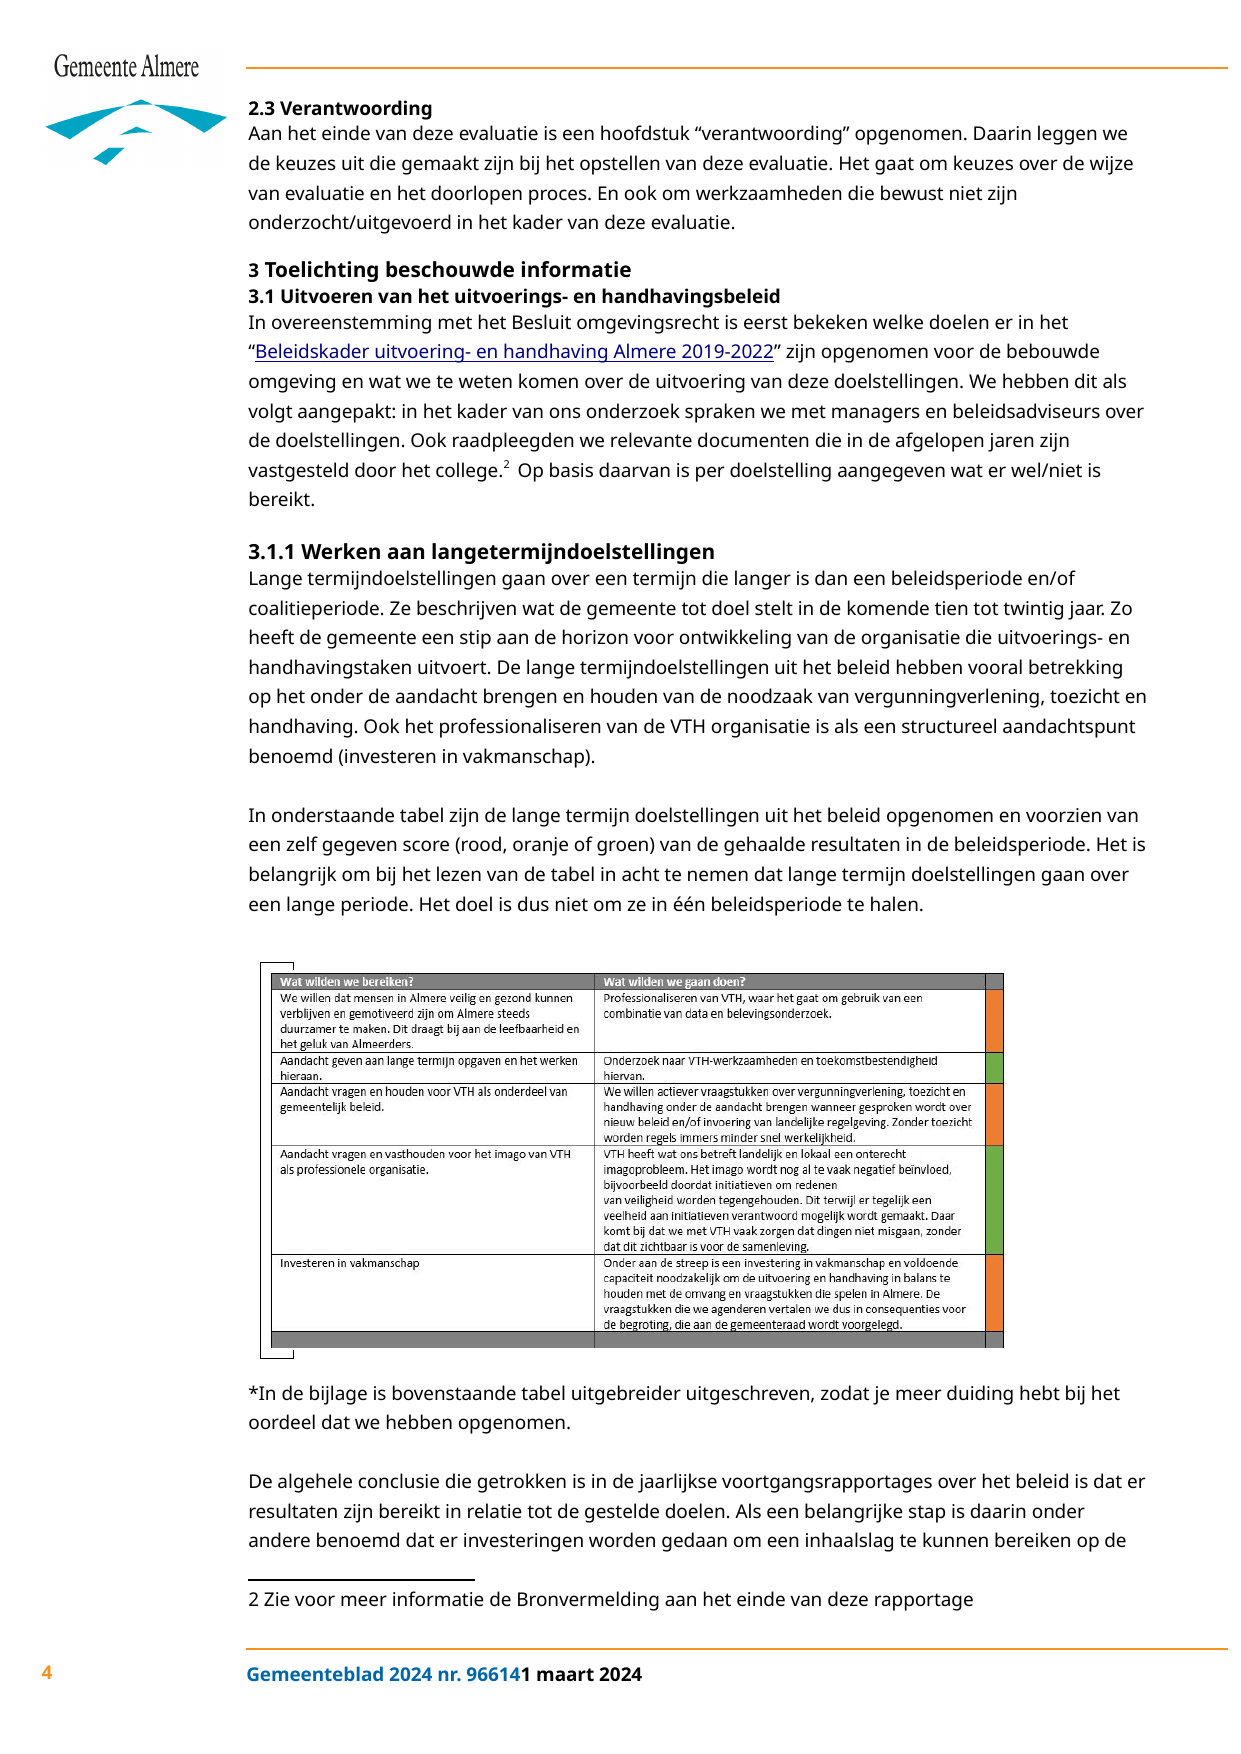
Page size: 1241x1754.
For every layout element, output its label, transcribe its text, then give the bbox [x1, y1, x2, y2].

text In onderstaande tabel zijn de lange termijn doelstellingen uit het beleid opgenomen en voorzien van een zelf gegeven score (rood, oranje of groen) van de gehaalde resultaten in de beleidsperiode. Het is belangrijk om bij het lezen van de tabel in acht te nemen dat lange termijn doelstellingen gaan over een lange periode. Het doel is dus niet om ze in één beleidsperiode te halen. [248, 802, 1152, 917]
text *In de bijlage is bovenstaande tabel uitgebreider uitgeschreven, zodat je meer duiding hebt bij het oordeel dat we hebben opgenomen. [248, 1380, 1152, 1435]
text In overeenstemming met het Besluit omgevingsrecht is eerst bekeken welke doelen er in het “Beleidskader uitvoering- en handhaving Almere 2019-2022” zijn opgenomen voor de bebouwde omgeving en wat we te weten komen over de uitvoering van deze doelstellingen. We hebben dit als volgt aangepakt: in het kader van ons onderzoek spraken we met managers en beleidsadviseurs over de doelstellingen. Ook raadpleegden we relevante documenten die in de afgelopen jaren zijn vastgesteld door het college. Op basis daarvan is per doelstelling aangegeven wat er wel/niet is bereikt. [248, 309, 1152, 512]
text Zie voor meer informatie de Bronvermelding aan het einde van deze rapportage [248, 1586, 1152, 1612]
text Aan het einde van deze evaluatie is een hoofdstuk “verantwoording” opgenomen. Daarin leggen we de keuzes uit die gemaakt zijn bij het opstellen van deze evaluatie. Het gaat om keuzes over de wijze van evaluatie en het doorlopen proces. En ook om werkzaamheden die bewust niet zijn onderzocht/uitgevoerd in het kader van deze evaluatie. [248, 121, 1152, 235]
text 3.1 Uitvoeren van het uitvoerings- en handhavingsbeleid [248, 283, 1152, 309]
picture [41, 47, 231, 172]
text 3 Toelichting beschouwde informatie [248, 255, 1152, 283]
text 3.1.1 Werken aan langetermijndoelstellingen [248, 537, 1152, 565]
text Lange termijndoelstellingen gaan over een termijn die langer is dan een beleidsperiode en/of coalitieperiode. Ze beschrijven wat de gemeente tot doel stelt in de komende tien tot twintig jaar. Zo heeft de gemeente een stip aan de horizon voor ontwikkeling van de organisatie die uitvoerings- en handhavingstaken uitvoert. De lange termijndoelstellingen uit het beleid hebben vooral betrekking op het onder de aandacht brengen en houden van de noodzaak van vergunningverlening, toezicht en handhaving. Ook het professionaliseren van de VTH organisatie is als een structureel aandachtspunt benoemd (investeren in vakmanschap). [248, 565, 1152, 769]
text De algehele conclusie die getrokken is in de jaarlijkse voortgangsrapportages over het beleid is dat er resultaten zijn bereikt in relatie tot de gestelde doelen. Als een belangrijke stap is daarin onder andere benoemd dat er investeringen worden gedaan om een inhaalslag te kunnen bereiken op de [248, 1468, 1152, 1553]
text 2.3 Verantwoording [248, 95, 1152, 121]
picture [268, 970, 1008, 1350]
